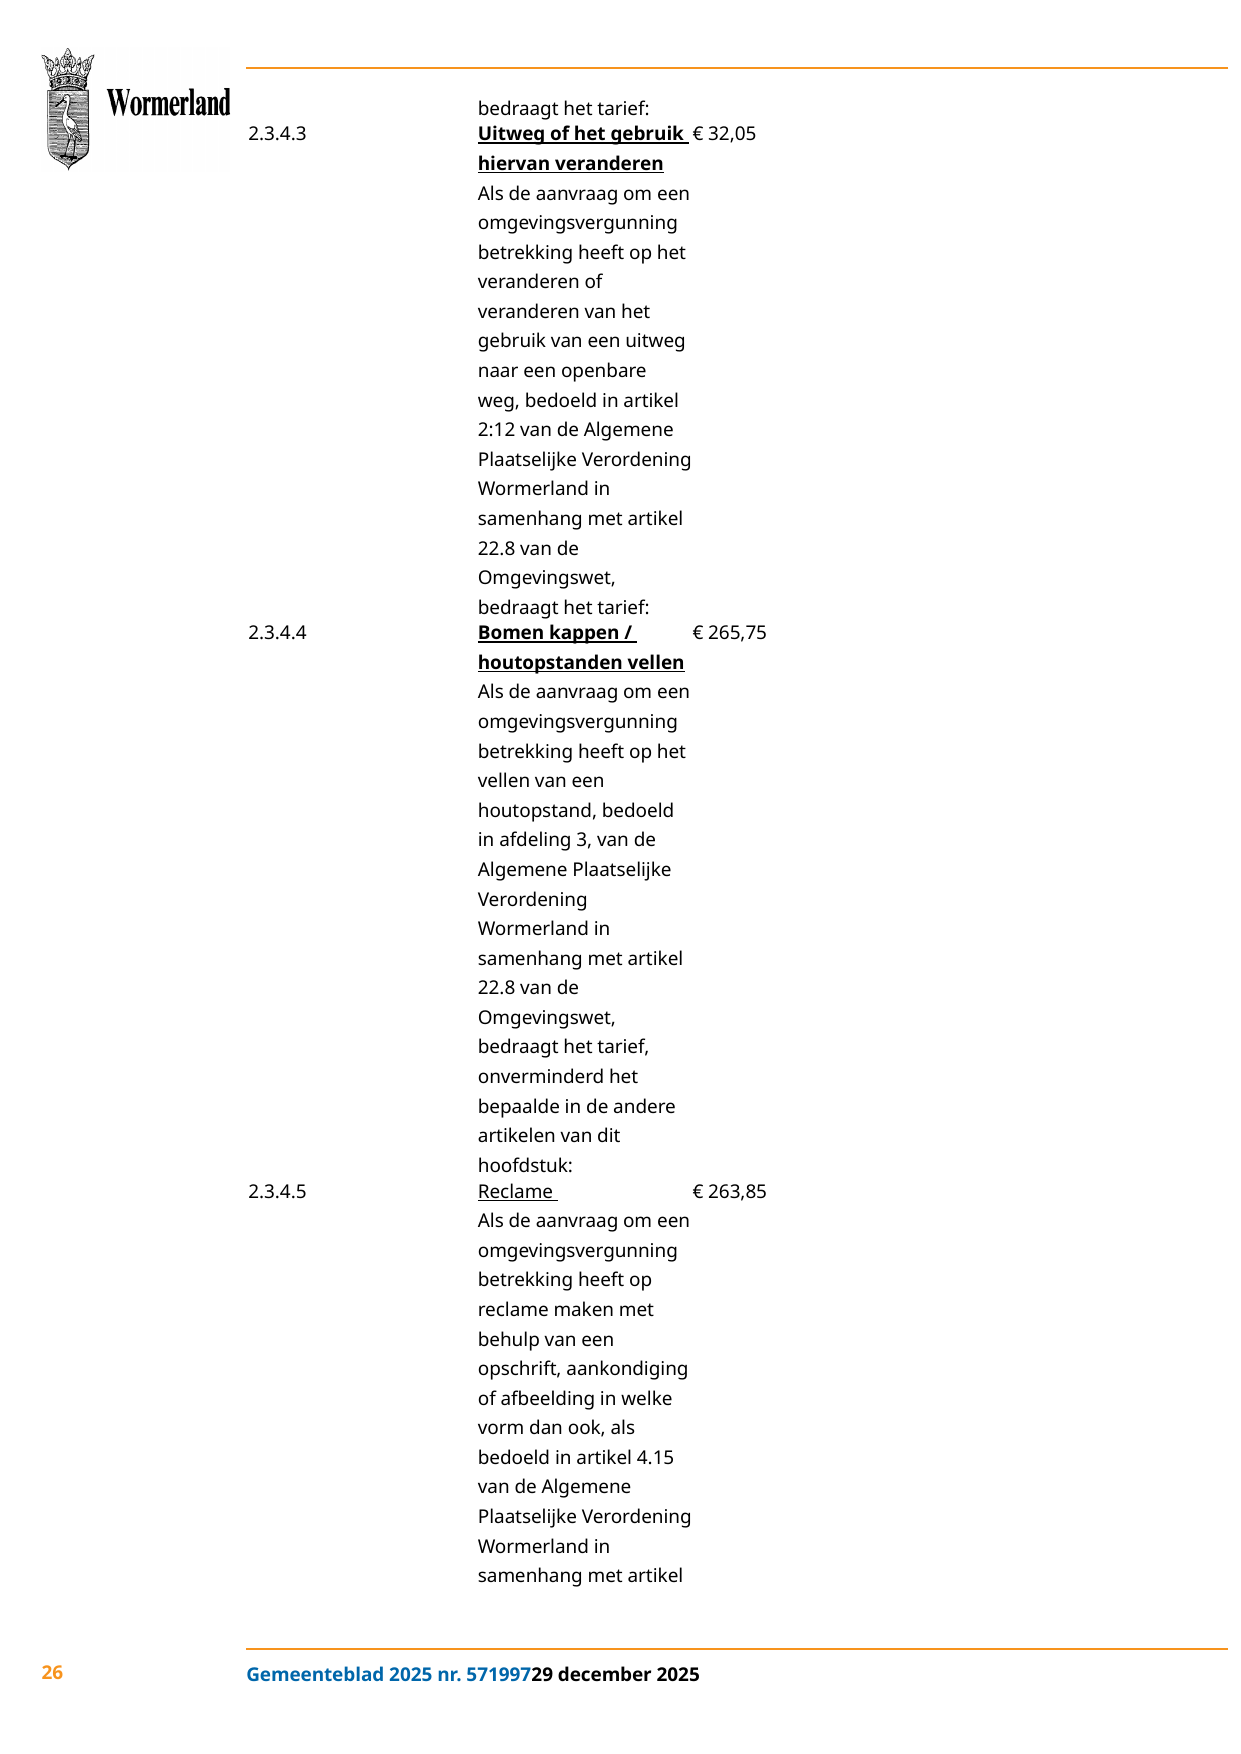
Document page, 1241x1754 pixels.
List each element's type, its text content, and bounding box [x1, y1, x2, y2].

table_cell € 265,75 [692, 620, 922, 1178]
table_cell 2.3.4.3 [248, 121, 478, 619]
table_cell Bomen kappen / houtopstanden vellen Als de aanvraag om een omgevingsvergunning betrekking heeft op het vellen van een houtopstand, bedoeld in afdeling 3, van de Algemene Plaatselijke Verordening Wormerland in samenhang met artikel 22.8 van de Omgevingswet, bedraagt het tarief, onverminderd het bepaalde in de andere artikelen van dit hoofdstuk: [478, 620, 692, 1178]
table_cell [248, 95, 478, 121]
table_cell 2.3.4.4 [248, 620, 478, 1178]
table_cell [692, 95, 922, 121]
table_cell [922, 620, 1152, 1178]
table_cell € 32,05 [692, 121, 922, 619]
table_cell Reclame Als de aanvraag om een omgevingsvergunning betrekking heeft op reclame maken met behulp van een opschrift, aankondiging of afbeelding in welke vorm dan ook, als bedoeld in artikel 4.15 van de Algemene Plaatselijke Verordening Wormerland in samenhang met artikel [478, 1178, 692, 1588]
table_cell bedraagt het tarief: [478, 95, 692, 121]
table_cell [922, 1178, 1152, 1588]
table_cell Uitweg of het gebruik hiervan veranderen Als de aanvraag om een omgevingsvergunning betrekking heeft op het veranderen of veranderen van het gebruik van een uitweg naar een openbare weg, bedoeld in artikel 2:12 van de Algemene Plaatselijke Verordening Wormerland in samenhang met artikel 22.8 van de Omgevingswet, bedraagt het tarief: [478, 121, 692, 619]
table_cell [922, 95, 1152, 121]
table_cell 2.3.4.5 [248, 1178, 478, 1588]
table_cell € 263,85 [692, 1178, 922, 1588]
table_cell [922, 121, 1152, 619]
picture [41, 47, 231, 172]
